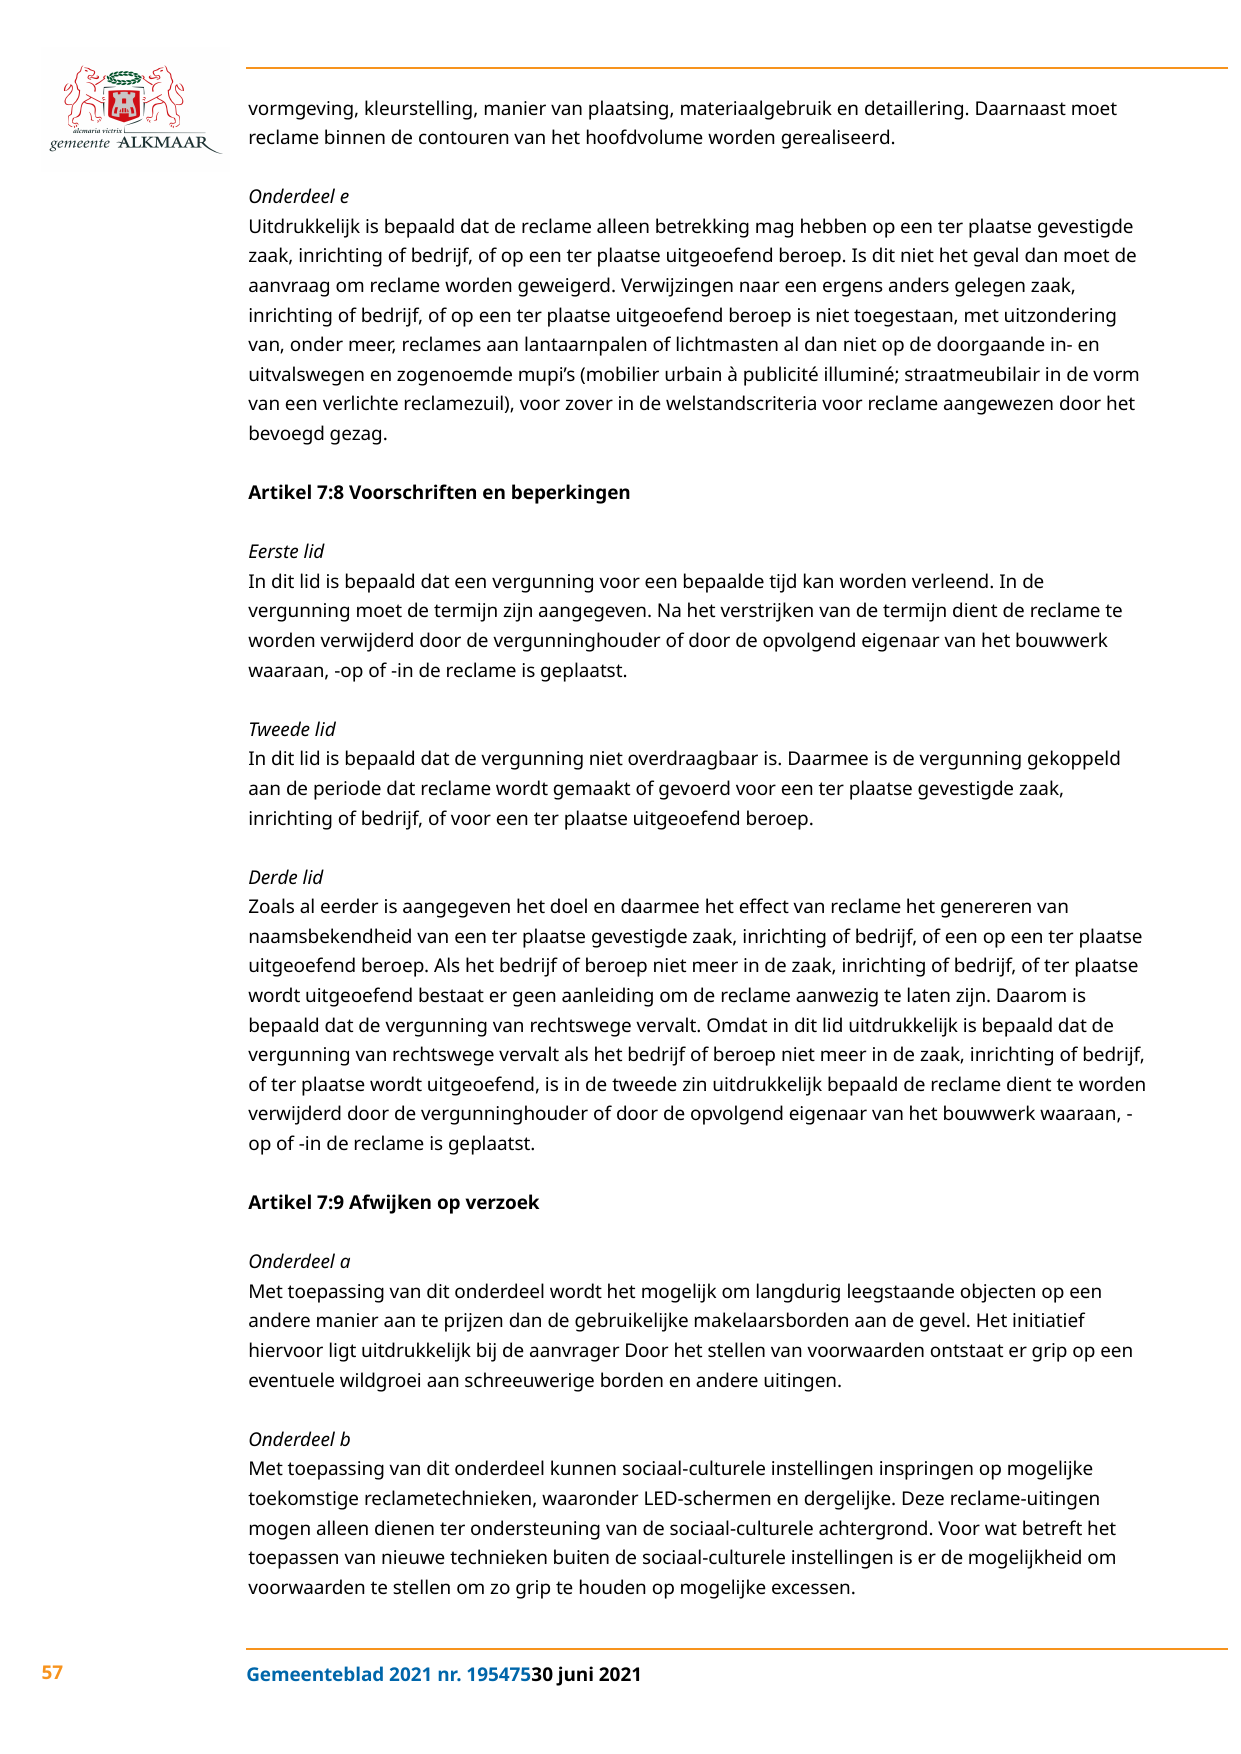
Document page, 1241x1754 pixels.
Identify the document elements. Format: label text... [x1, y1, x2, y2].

text Tweede lid [248, 716, 1152, 742]
text In dit lid is bepaald dat een vergunning voor een bepaalde tijd kan worden verleend. In de vergunning moet de termijn zijn aangegeven. Na het verstrijken van de termijn dient de reclame te worden verwijderd door de vergunninghouder of door de opvolgend eigenaar van het bouwwerk waaraan, -op of -in de reclame is geplaatst. [248, 568, 1152, 683]
text Zoals al eerder is aangegeven het doel en daarmee het effect van reclame het genereren van naamsbekendheid van een ter plaatse gevestigde zaak, inrichting of bedrijf, of een op een ter plaatse uitgeoefend beroep. Als het bedrijf of beroep niet meer in de zaak, inrichting of bedrijf, of ter plaatse wordt uitgeoefend bestaat er geen aanleiding om de reclame aanwezig te laten zijn. Daarom is bepaald dat de vergunning van rechtswege vervalt. Omdat in dit lid uitdrukkelijk is bepaald dat de vergunning van rechtswege vervalt als het bedrijf of beroep niet meer in de zaak, inrichting of bedrijf, of ter plaatse wordt uitgeoefend, is in de tweede zin uitdrukkelijk bepaald de reclame dient te worden verwijderd door de vergunninghouder of door de opvolgend eigenaar van het bouwwerk waaraan, -op of -in de reclame is geplaatst. [248, 893, 1152, 1156]
text Artikel 7:8 Voorschriften en beperkingen [248, 479, 1152, 505]
text In dit lid is bepaald dat de vergunning niet overdraagbaar is. Daarmee is de vergunning gekoppeld aan de periode dat reclame wordt gemaakt of gevoerd voor een ter plaatse gevestigde zaak, inrichting of bedrijf, of voor een ter plaatse uitgeoefend beroep. [248, 746, 1152, 831]
text Met toepassing van dit onderdeel wordt het mogelijk om langdurig leegstaande objecten op een andere manier aan te prijzen dan de gebruikelijke makelaarsborden aan de gevel. Het initiatief hiervoor ligt uitdrukkelijk bij de aanvrager Door het stellen van voorwaarden ontstaat er grip op een eventuele wildgroei aan schreeuwerige borden en andere uitingen. [248, 1278, 1152, 1393]
text Onderdeel a [248, 1248, 1152, 1274]
text vormgeving, kleurstelling, manier van plaatsing, materiaalgebruik en detaillering. Daarnaast moet reclame binnen de contouren van het hoofdvolume worden gerealiseerd. [248, 95, 1152, 150]
picture [41, 47, 231, 172]
text Uitdrukkelijk is bepaald dat de reclame alleen betrekking mag hebben op een ter plaatse gevestigde zaak, inrichting of bedrijf, of op een ter plaatse uitgeoefend beroep. Is dit niet het geval dan moet de aanvraag om reclame worden geweigerd. Verwijzingen naar een ergens anders gelegen zaak, inrichting of bedrijf, of op een ter plaatse uitgeoefend beroep is niet toegestaan, met uitzondering van, onder meer, reclames aan lantaarnpalen of lichtmasten al dan niet op de doorgaande in- en uitvalswegen en zogenoemde mupi’s (mobilier urbain à publicité illuminé; straatmeubilair in de vorm van een verlichte reclamezuil), voor zover in de welstandscriteria voor reclame aangewezen door het bevoegd gezag. [248, 213, 1152, 446]
text Derde lid [248, 864, 1152, 890]
text Onderdeel b [248, 1426, 1152, 1452]
text Artikel 7:9 Afwijken op verzoek [248, 1189, 1152, 1215]
text Onderdeel e [248, 183, 1152, 209]
text Met toepassing van dit onderdeel kunnen sociaal-culturele instellingen inspringen op mogelijke toekomstige reclametechnieken, waaronder LED-schermen en dergelijke. Deze reclame-uitingen mogen alleen dienen ter ondersteuning van de sociaal-culturele achtergrond. Voor wat betreft het toepassen van nieuwe technieken buiten de sociaal-culturele instellingen is er de mogelijkheid om voorwaarden te stellen om zo grip te houden op mogelijke excessen. [248, 1456, 1152, 1600]
text Eerste lid [248, 538, 1152, 564]
